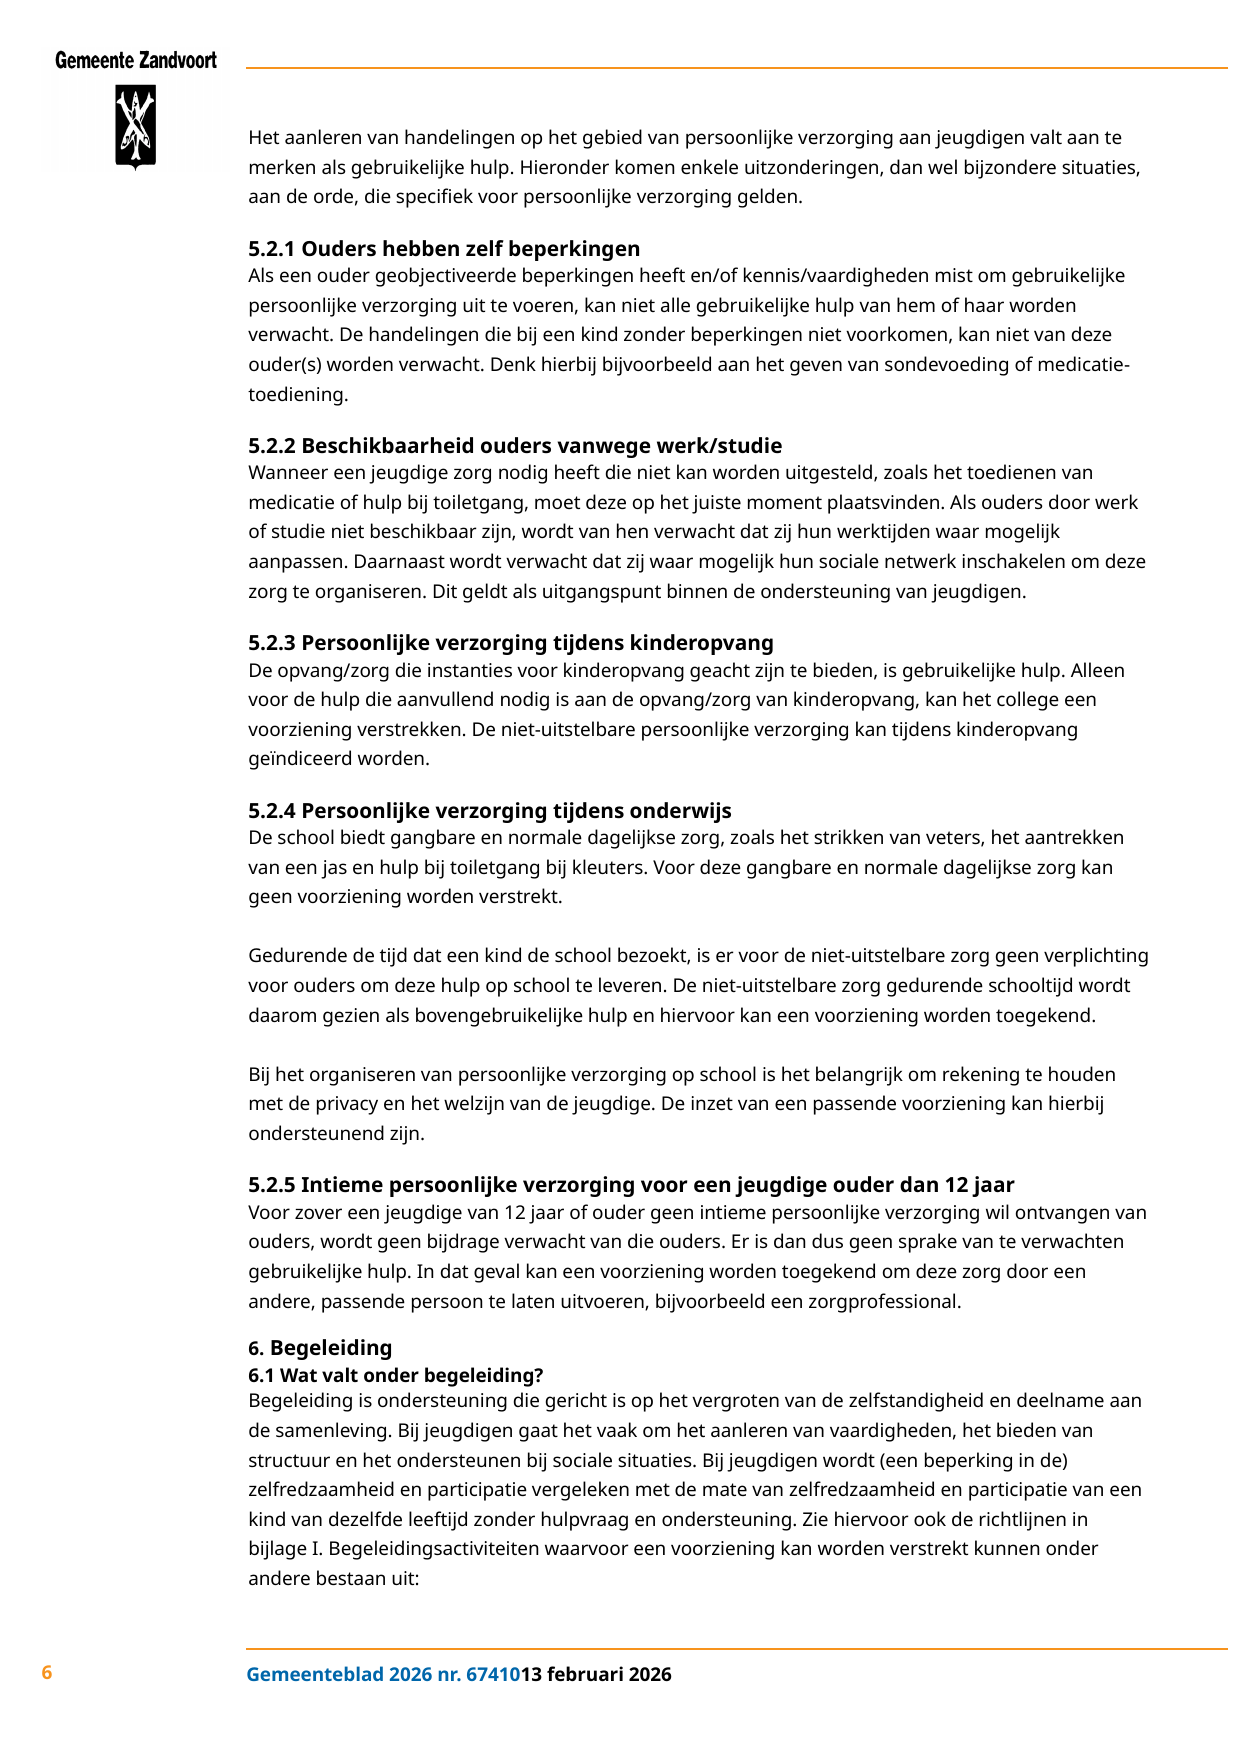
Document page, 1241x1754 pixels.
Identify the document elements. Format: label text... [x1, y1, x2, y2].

text Voor zover een jeugdige van 12 jaar of ouder geen intieme persoonlijke verzorging wil ontvangen van ouders, wordt geen bijdrage verwacht van die ouders. Er is dan dus geen sprake van te verwachten gebruikelijke hulp. In dat geval kan een voorziening worden toegekend om deze zorg door een andere, passende persoon te laten uitvoeren, bijvoorbeeld een zorgprofessional. [248, 1199, 1152, 1313]
text Gedurende de tijd dat een kind de school bezoekt, is er voor de niet-uitstelbare zorg geen verplichting voor ouders om deze hulp op school te leveren. De niet-uitstelbare zorg gedurende schooltijd wordt daarom gezien als bovengebruikelijke hulp en hiervoor kan een voorziening worden toegekend. [248, 943, 1152, 1028]
text Wanneer een jeugdige zorg nodig heeft die niet kan worden uitgesteld, zoals het toedienen van medicatie of hulp bij toiletgang, moet deze op het juiste moment plaatsvinden. Als ouders door werk of studie niet beschikbaar zijn, wordt van hen verwacht dat zij hun werktijden waar mogelijk aanpassen. Daarnaast wordt verwacht dat zij waar mogelijk hun sociale netwerk inschakelen om deze zorg te organiseren. Dit geldt als uitgangspunt binnen de ondersteuning van jeugdigen. [248, 459, 1152, 604]
text 5.2.2 Beschikbaarheid ouders vanwege werk/studie [248, 431, 1152, 459]
text Als een ouder geobjectiveerde beperkingen heeft en/of kennis/vaardigheden mist om gebruikelijke persoonlijke verzorging uit te voeren, kan niet alle gebruikelijke hulp van hem of haar worden verwacht. De handelingen die bij een kind zonder beperkingen niet voorkomen, kan niet van deze ouder(s) worden verwacht. Denk hierbij bijvoorbeeld aan het geven van sondevoeding of medicatie-toediening. [248, 262, 1152, 406]
picture [41, 47, 231, 172]
text 6. Begeleiding [248, 1333, 1152, 1362]
text Begeleiding is ondersteuning die gericht is op het vergroten van de zelfstandigheid en deelname aan de samenleving. Bij jeugdigen gaat het vaak om het aanleren van vaardigheden, het bieden van structuur en het ondersteunen bij sociale situaties. Bij jeugdigen wordt (een beperking in de) zelfredzaamheid en participatie vergeleken met de mate van zelfredzaamheid en participatie van een kind van dezelfde leeftijd zonder hulpvraag en ondersteuning. Zie hiervoor ook de richtlijnen in bijlage I. Begeleidingsactiviteiten waarvoor een voorziening kan worden verstrekt kunnen onder andere bestaan uit: [248, 1388, 1152, 1591]
text Bij het organiseren van persoonlijke verzorging op school is het belangrijk om rekening te houden met de privacy en het welzijn van de jeugdige. De inzet van een passende voorziening kan hierbij ondersteunend zijn. [248, 1061, 1152, 1146]
text 5.2.3 Persoonlijke verzorging tijdens kinderopvang [248, 628, 1152, 657]
text De school biedt gangbare en normale dagelijkse zorg, zoals het strikken van veters, het aantrekken van een jas en hulp bij toiletgang bij kleuters. Voor deze gangbare en normale dagelijkse zorg kan geen voorziening worden verstrekt. [248, 824, 1152, 909]
text 6.1 Wat valt onder begeleiding? [248, 1362, 1152, 1388]
text 5.2.4 Persoonlijke verzorging tijdens onderwijs [248, 796, 1152, 824]
text 5.2.5 Intieme persoonlijke verzorging voor een jeugdige ouder dan 12 jaar [248, 1171, 1152, 1199]
text De opvang/zorg die instanties voor kinderopvang geacht zijn te bieden, is gebruikelijke hulp. Alleen voor de hulp die aanvullend nodig is aan de opvang/zorg van kinderopvang, kan het college een voorziening verstrekken. De niet-uitstelbare persoonlijke verzorging kan tijdens kinderopvang geïndiceerd worden. [248, 657, 1152, 771]
text Het aanleren van handelingen op het gebied van persoonlijke verzorging aan jeugdigen valt aan te merken als gebruikelijke hulp. Hieronder komen enkele uitzonderingen, dan wel bijzondere situaties, aan de orde, die specifiek voor persoonlijke verzorging gelden. [248, 124, 1152, 209]
text 5.2.1 Ouders hebben zelf beperkingen [248, 234, 1152, 262]
